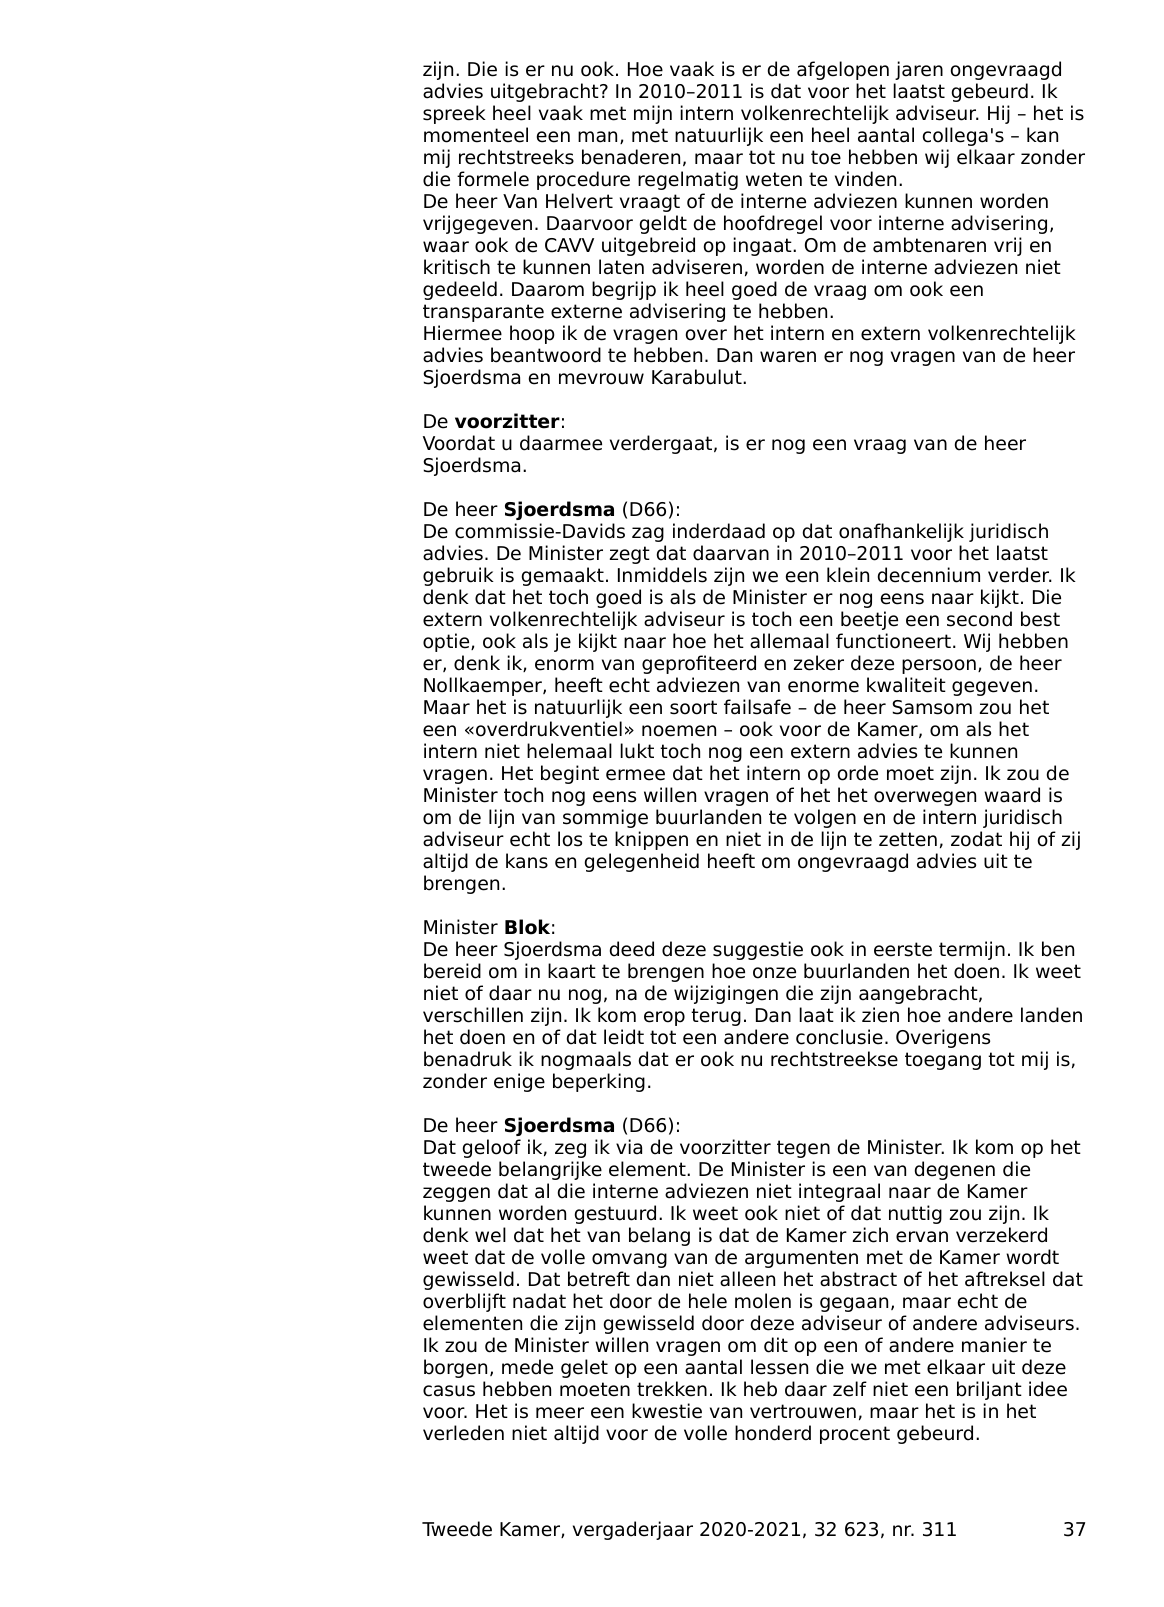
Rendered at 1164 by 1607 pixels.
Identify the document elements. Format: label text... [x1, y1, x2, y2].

text De voorzitter: [422, 411, 1087, 433]
text De heer Sjoerdsma deed deze suggestie ook in eerste termijn. Ik ben bereid om in kaart te brengen hoe onze buurlanden het doen. Ik weet niet of daar nu nog, na de wijzigingen die zijn aangebracht, verschillen zijn. Ik kom erop terug. Dan laat ik zien hoe andere landen het doen en of dat leidt tot een andere conclusie. Overigens benadruk ik nogmaals dat er ook nu rechtstreekse toegang tot mij is, zonder enige beperking. [422, 939, 1087, 1093]
text Hiermee hoop ik de vragen over het intern en extern volkenrechtelijk advies beantwoord te hebben. Dan waren er nog vragen van de heer Sjoerdsma en mevrouw Karabulut. [422, 323, 1087, 389]
text Voordat u daarmee verdergaat, is er nog een vraag van de heer Sjoerdsma. [422, 433, 1087, 477]
text De heer Van Helvert vraagt of de interne adviezen kunnen worden vrijgegeven. Daarvoor geldt de hoofdregel voor interne advisering, waar ook de CAVV uitgebreid op ingaat. Om de ambtenaren vrij en kritisch te kunnen laten adviseren, worden de interne adviezen niet gedeeld. Daarom begrijp ik heel goed de vraag om ook een transparante externe advisering te hebben. [422, 191, 1087, 323]
text Minister Blok: [422, 917, 1087, 939]
text De commissie-Davids zag inderdaad op dat onafhankelijk juridisch advies. De Minister zegt dat daarvan in 2010–2011 voor het laatst gebruik is gemaakt. Inmiddels zijn we een klein decennium verder. Ik denk dat het toch goed is als de Minister er nog eens naar kijkt. Die extern volkenrechtelijk adviseur is toch een beetje een second best optie, ook als je kijkt naar hoe het allemaal functioneert. Wij hebben er, denk ik, enorm van geprofiteerd en zeker deze persoon, de heer Nollkaemper, heeft echt adviezen van enorme kwaliteit gegeven. Maar het is natuurlijk een soort failsafe – de heer Samsom zou het een «overdrukventiel» noemen – ook voor de Kamer, om als het intern niet helemaal lukt toch nog een extern advies te kunnen vragen. Het begint ermee dat het intern op orde moet zijn. Ik zou de Minister toch nog eens willen vragen of het het overwegen waard is om de lijn van sommige buurlanden te volgen en de intern juridisch adviseur echt los te knippen en niet in de lijn te zetten, zodat hij of zij altijd de kans en gelegenheid heeft om ongevraagd advies uit te brengen. [422, 521, 1087, 895]
text De heer Sjoerdsma (D66): [422, 1115, 1087, 1137]
text Dat geloof ik, zeg ik via de voorzitter tegen de Minister. Ik kom op het tweede belangrijke element. De Minister is een van degenen die zeggen dat al die interne adviezen niet integraal naar de Kamer kunnen worden gestuurd. Ik weet ook niet of dat nuttig zou zijn. Ik denk wel dat het van belang is dat de Kamer zich ervan verzekerd weet dat de volle omvang van de argumenten met de Kamer wordt gewisseld. Dat betreft dan niet alleen het abstract of het aftreksel dat overblijft nadat het door de hele molen is gegaan, maar echt de elementen die zijn gewisseld door deze adviseur of andere adviseurs. Ik zou de Minister willen vragen om dit op een of andere manier te borgen, mede gelet op een aantal lessen die we met elkaar uit deze casus hebben moeten trekken. Ik heb daar zelf niet een briljant idee voor. Het is meer een kwestie van vertrouwen, maar het is in het verleden niet altijd voor de volle honderd procent gebeurd. [422, 1137, 1087, 1444]
text zijn. Die is er nu ook. Hoe vaak is er de afgelopen jaren ongevraagd advies uitgebracht? In 2010–2011 is dat voor het laatst gebeurd. Ik spreek heel vaak met mijn intern volkenrechtelijk adviseur. Hij – het is momenteel een man, met natuurlijk een heel aantal collega's – kan mij rechtstreeks benaderen, maar tot nu toe hebben wij elkaar zonder die formele procedure regelmatig weten te vinden. [422, 59, 1087, 191]
text De heer Sjoerdsma (D66): [422, 499, 1087, 521]
